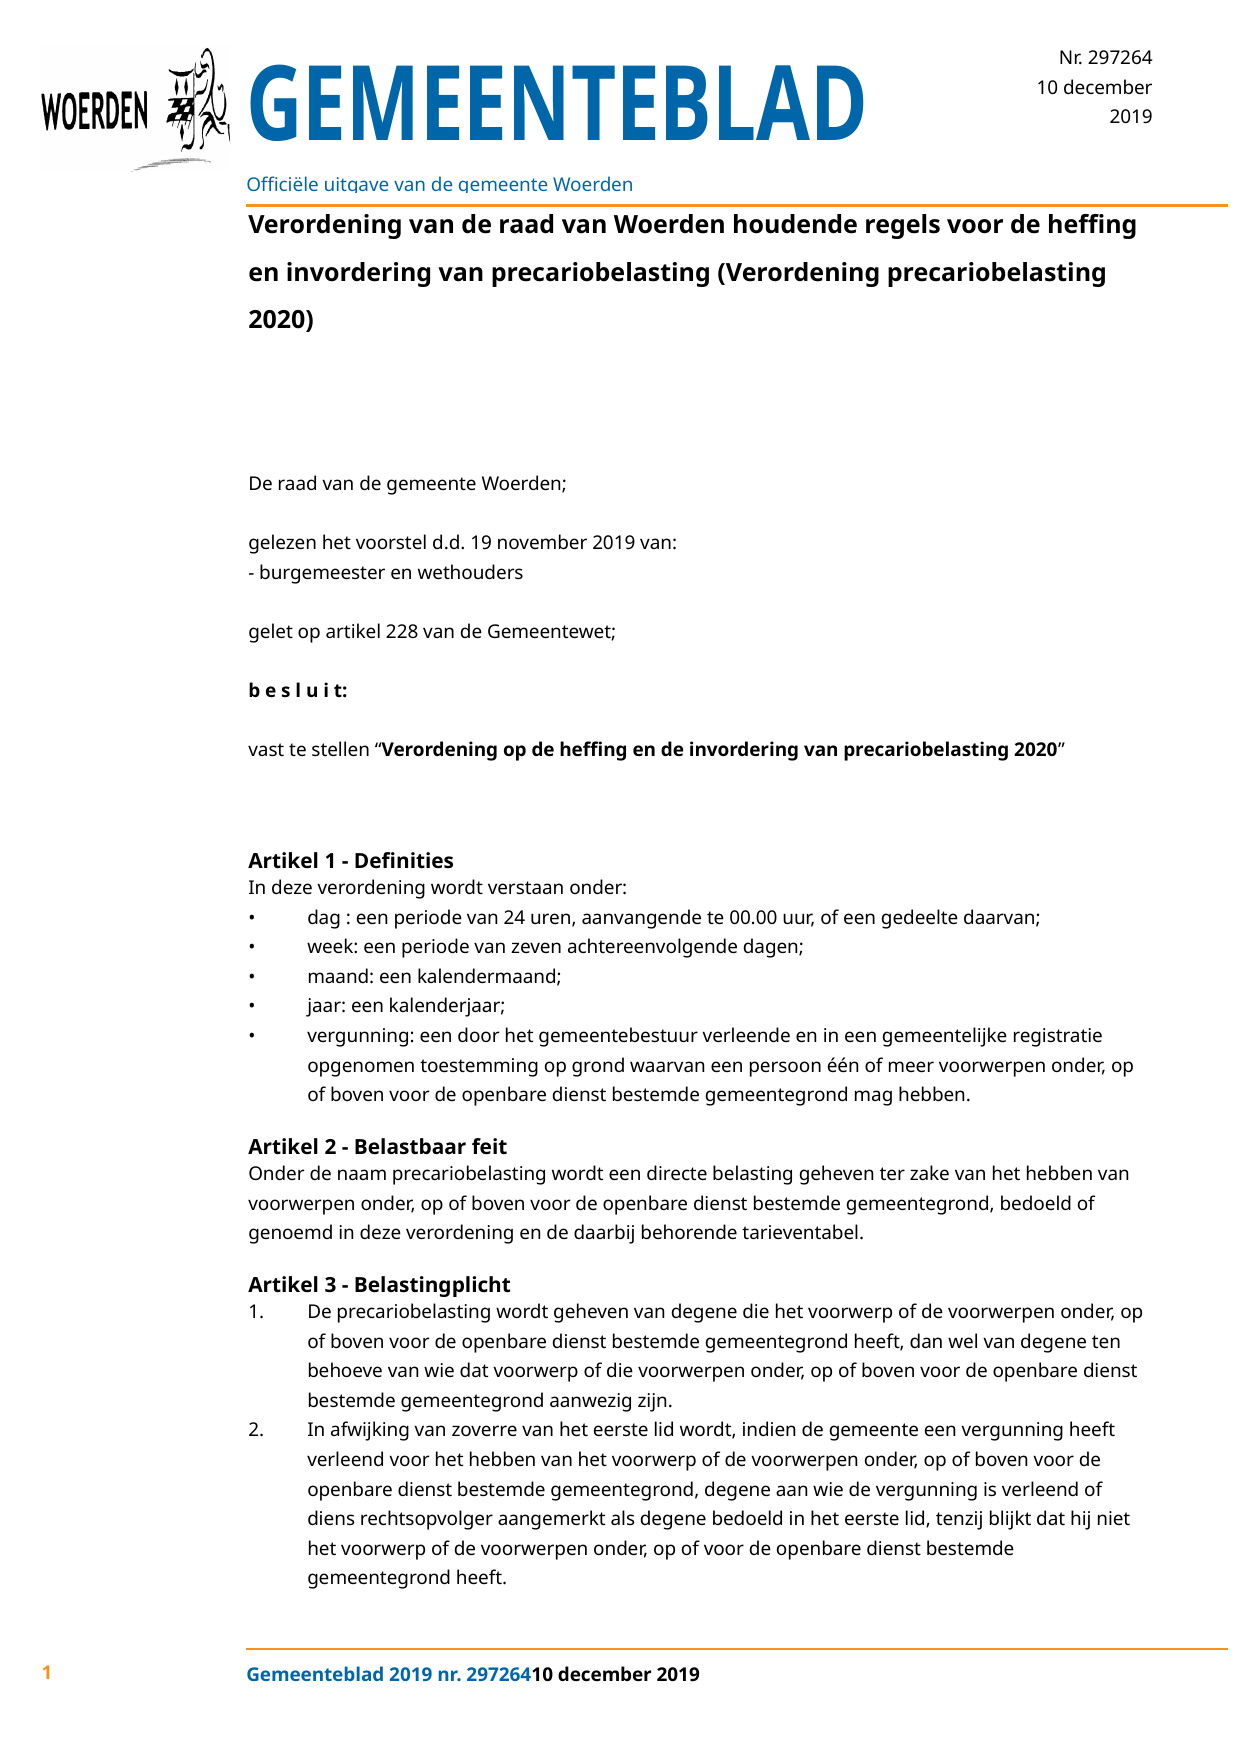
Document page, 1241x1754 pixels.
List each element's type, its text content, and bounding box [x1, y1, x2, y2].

text gelezen het voorstel d.d. 19 november 2019 van: [248, 529, 1152, 555]
picture [41, 47, 231, 172]
list vergunning: een door het gemeentebestuur verleende en in een gemeentelijke registratie opgenomen toestemming op grond waarvan een persoon één of meer voorwerpen onder, op of boven voor de openbare dienst bestemde gemeentegrond mag hebben. [248, 1022, 1152, 1107]
text Artikel 1 - Definities [248, 846, 1152, 874]
list week: een periode van zeven achtereenvolgende dagen; [248, 933, 1152, 959]
list dag : een periode van 24 uren, aanvangende te 00.00 uur, of een gedeelte daarvan; [248, 904, 1152, 930]
list De precariobelasting wordt geheven van degene die het voorwerp of de voorwerpen onder, op of boven voor de openbare dienst bestemde gemeentegrond heeft, dan wel van degene ten behoeve van wie dat voorwerp of die voorwerpen onder, op of boven voor de openbare dienst bestemde gemeentegrond aanwezig zijn. [248, 1298, 1152, 1413]
text - burgemeester en wethouders [248, 559, 1152, 584]
text vast te stellen “Verordening op de heffing en de invordering van precariobelasting 2020” [248, 736, 1152, 762]
text De raad van de gemeente Woerden; [248, 470, 1152, 496]
text Artikel 3 - Belastingplicht [248, 1270, 1152, 1298]
text Verordening van de raad van Woerden houdende regels voor de heffing en invordering van precariobelasting (Verordening precariobelasting 2020) [248, 207, 1152, 336]
text Onder de naam precariobelasting wordt een directe belasting geheven ter zake van het hebben van voorwerpen onder, op of boven voor de openbare dienst bestemde gemeentegrond, bedoeld of genoemd in deze verordening en de daarbij behorende tarieventabel. [248, 1160, 1152, 1245]
text gelet op artikel 228 van de Gemeentewet; [248, 618, 1152, 644]
text Artikel 2 - Belastbaar feit [248, 1132, 1152, 1160]
text In deze verordening wordt verstaan onder: [248, 874, 1152, 900]
list jaar: een kalenderjaar; [248, 993, 1152, 1018]
list In afwijking van zoverre van het eerste lid wordt, indien de gemeente een vergunning heeft verleend voor het hebben van het voorwerp of de voorwerpen onder, op of boven voor de openbare dienst bestemde gemeentegrond, degene aan wie de vergunning is verleend of diens rechtsopvolger aangemerkt als degene bedoeld in het eerste lid, tenzij blijkt dat hij niet het voorwerp of de voorwerpen onder, op of voor de openbare dienst bestemde gemeentegrond heeft. [248, 1417, 1152, 1590]
text b e s l u i t: [248, 677, 1152, 703]
list maand: een kalendermaand; [248, 963, 1152, 989]
